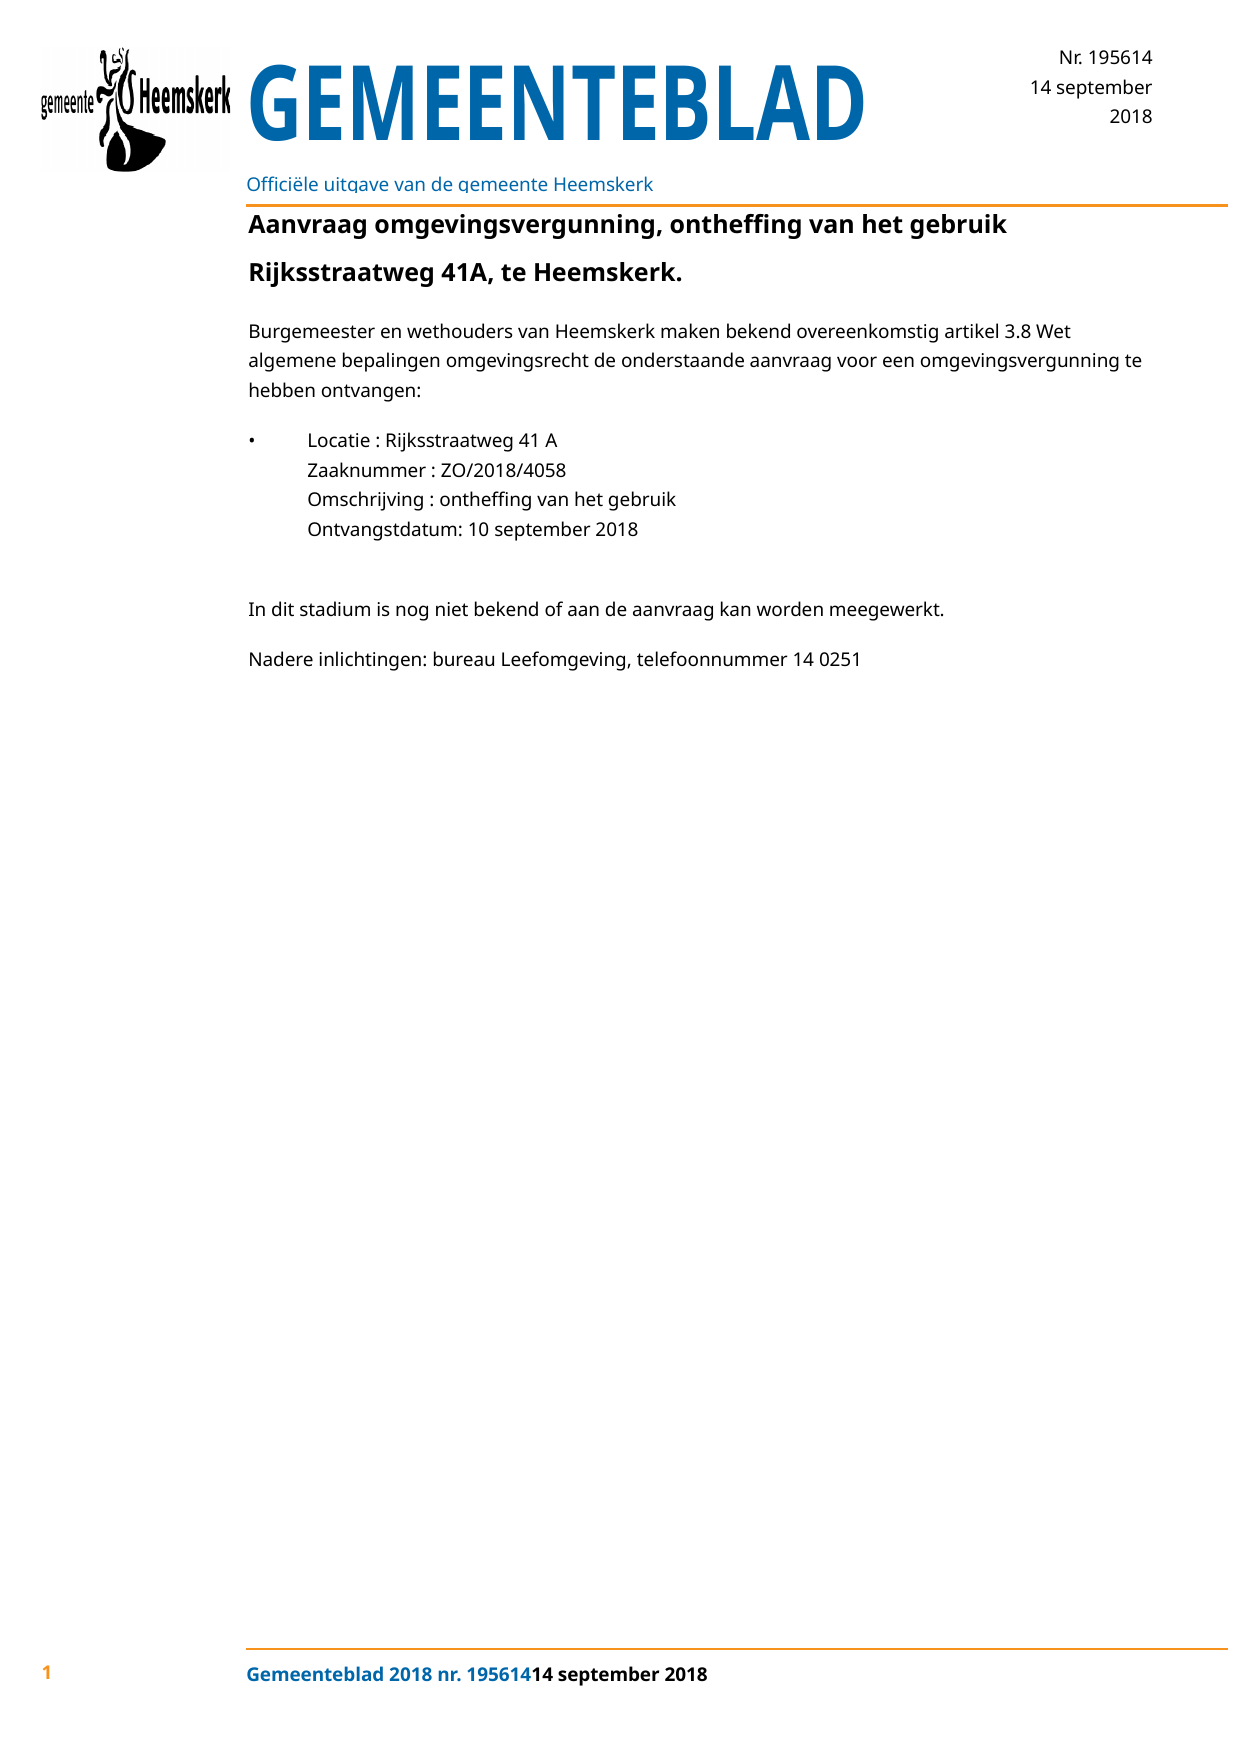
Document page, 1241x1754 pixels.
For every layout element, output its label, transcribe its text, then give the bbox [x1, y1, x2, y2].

picture [41, 47, 231, 172]
list Zaaknummer : ZO/2018/4058 [248, 457, 1152, 483]
text In dit stadium is nog niet bekend of aan de aanvraag kan worden meegewerkt. [248, 596, 1152, 622]
list Ontvangstdatum: 10 september 2018 [248, 516, 1152, 542]
list Locatie : Rijksstraatweg 41 A [248, 427, 1152, 453]
list Omschrijving : ontheffing van het gebruik [248, 487, 1152, 512]
text Nadere inlichtingen: bureau Leefomgeving, telefoonnummer 14 0251 [248, 647, 1152, 672]
text Burgemeester en wethouders van Heemskerk maken bekend overeenkomstig artikel 3.8 Wet algemene bepalingen omgevingsrecht de onderstaande aanvraag voor een omgevingsvergunning te hebben ontvangen: [248, 318, 1152, 403]
text Aanvraag omgevingsvergunning, ontheffing van het gebruik Rijksstraatweg 41A, te Heemskerk. [248, 207, 1152, 288]
